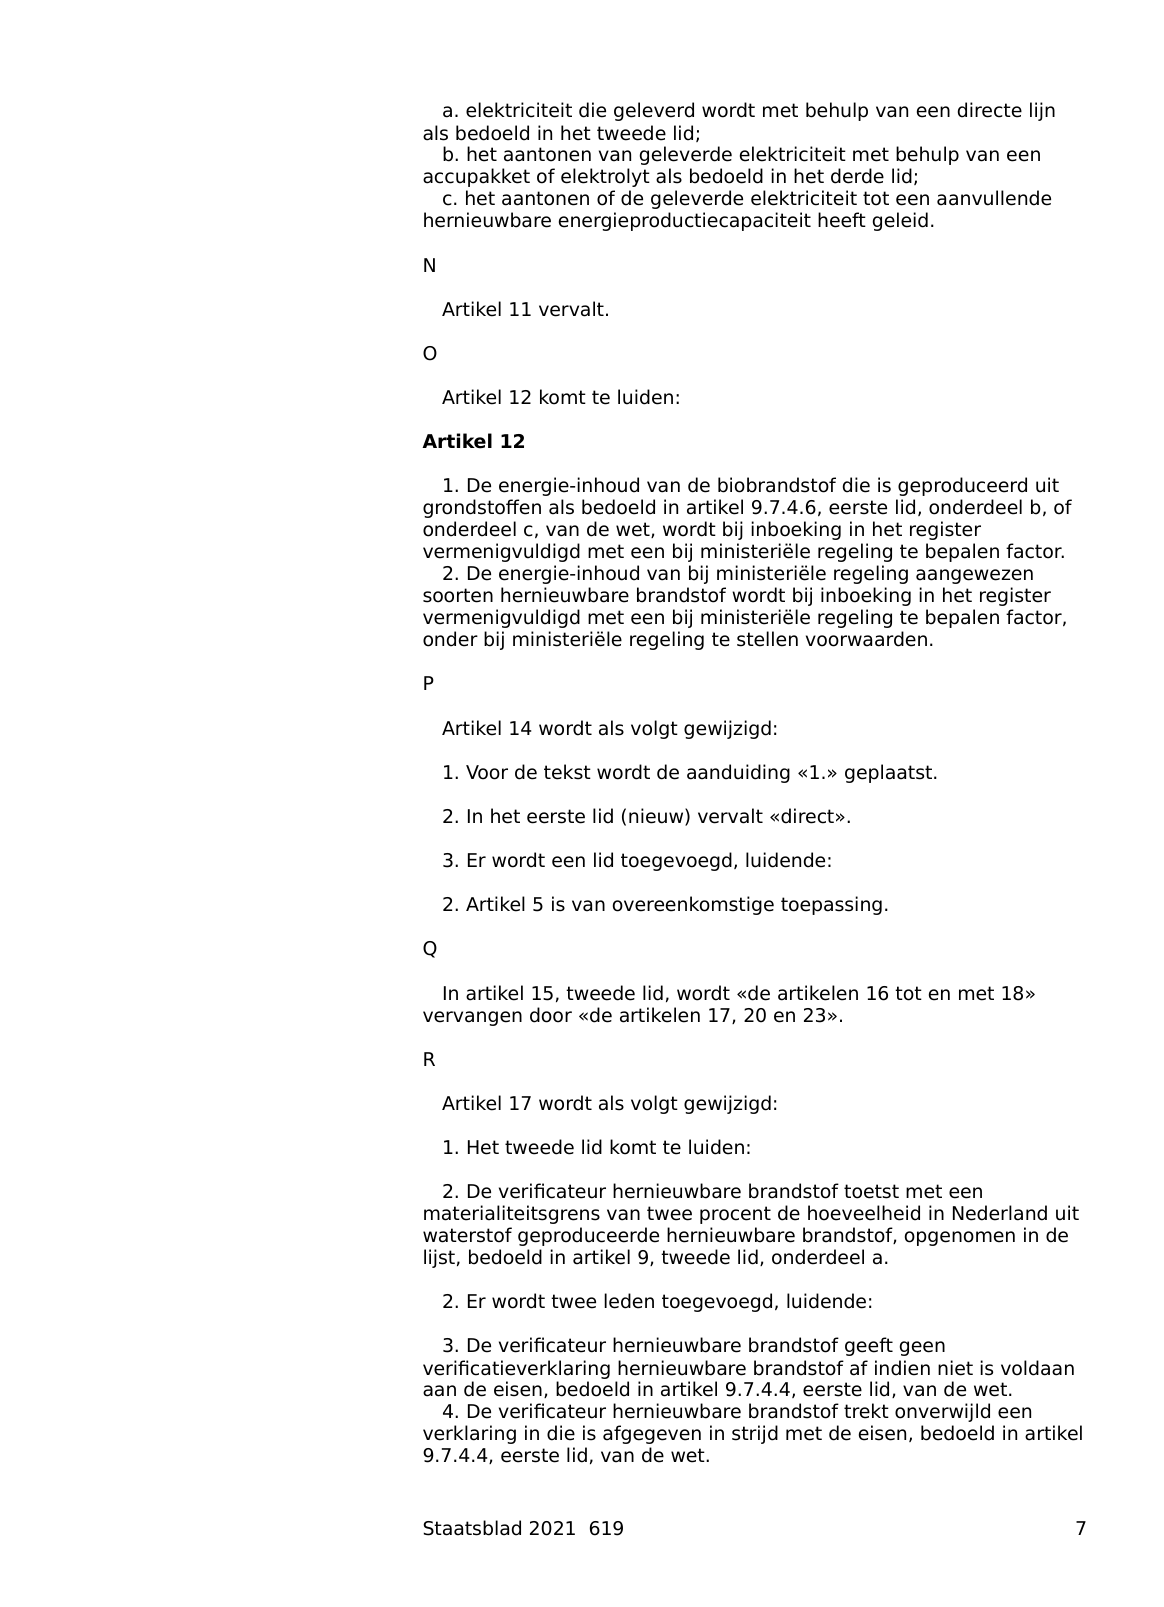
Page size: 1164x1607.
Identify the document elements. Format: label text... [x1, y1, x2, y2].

text c. het aantonen of de geleverde elektriciteit tot een aanvullende hernieuwbare energieproductiecapaciteit heeft geleid. [422, 188, 1087, 232]
text N [422, 254, 1087, 276]
text 1. Het tweede lid komt te luiden: [422, 1137, 1087, 1159]
text 2. Artikel 5 is van overeenkomstige toepassing. [422, 894, 1087, 916]
text 1. De energie-inhoud van de biobrandstof die is geproduceerd uit grondstoffen als bedoeld in artikel 9.7.4.6, eerste lid, onderdeel b, of onderdeel c, van de wet, wordt bij inboeking in het register vermenigvuldigd met een bij ministeriële regeling te bepalen factor. [422, 475, 1087, 563]
text Artikel 12 komt te luiden: [422, 387, 1087, 409]
text 2. In het eerste lid (nieuw) vervalt «direct». [422, 806, 1087, 828]
text 3. Er wordt een lid toegevoegd, luidende: [422, 850, 1087, 872]
text 2. De verificateur hernieuwbare brandstof toetst met een materialiteitsgrens van twee procent de hoeveelheid in Nederland uit waterstof geproduceerde hernieuwbare brandstof, opgenomen in de lijst, bedoeld in artikel 9, tweede lid, onderdeel a. [422, 1181, 1087, 1269]
text 1. Voor de tekst wordt de aanduiding «1.» geplaatst. [422, 762, 1087, 784]
text O [422, 343, 1087, 365]
text Artikel 17 wordt als volgt gewijzigd: [422, 1093, 1087, 1115]
text 2. De energie-inhoud van bij ministeriële regeling aangewezen soorten hernieuwbare brandstof wordt bij inboeking in het register vermenigvuldigd met een bij ministeriële regeling te bepalen factor, onder bij ministeriële regeling te stellen voorwaarden. [422, 563, 1087, 651]
text 2. Er wordt twee leden toegevoegd, luidende: [422, 1291, 1087, 1313]
text Q [422, 938, 1087, 960]
text 3. De verificateur hernieuwbare brandstof geeft geen verificatieverklaring hernieuwbare brandstof af indien niet is voldaan aan de eisen, bedoeld in artikel 9.7.4.4, eerste lid, van de wet. [422, 1335, 1087, 1401]
text Artikel 11 vervalt. [422, 299, 1087, 321]
subtitle Artikel 12 [422, 431, 1087, 453]
text b. het aantonen van geleverde elektriciteit met behulp van een accupakket of elektrolyt als bedoeld in het derde lid; [422, 144, 1087, 188]
text a. elektriciteit die geleverd wordt met behulp van een directe lijn als bedoeld in het tweede lid; [422, 100, 1087, 144]
text Artikel 14 wordt als volgt gewijzigd: [422, 717, 1087, 739]
text In artikel 15, tweede lid, wordt «de artikelen 16 tot en met 18» vervangen door «de artikelen 17, 20 en 23». [422, 982, 1087, 1026]
text P [422, 673, 1087, 695]
text R [422, 1049, 1087, 1071]
text 4. De verificateur hernieuwbare brandstof trekt onverwijld een verklaring in die is afgegeven in strijd met de eisen, bedoeld in artikel 9.7.4.4, eerste lid, van de wet. [422, 1401, 1087, 1467]
